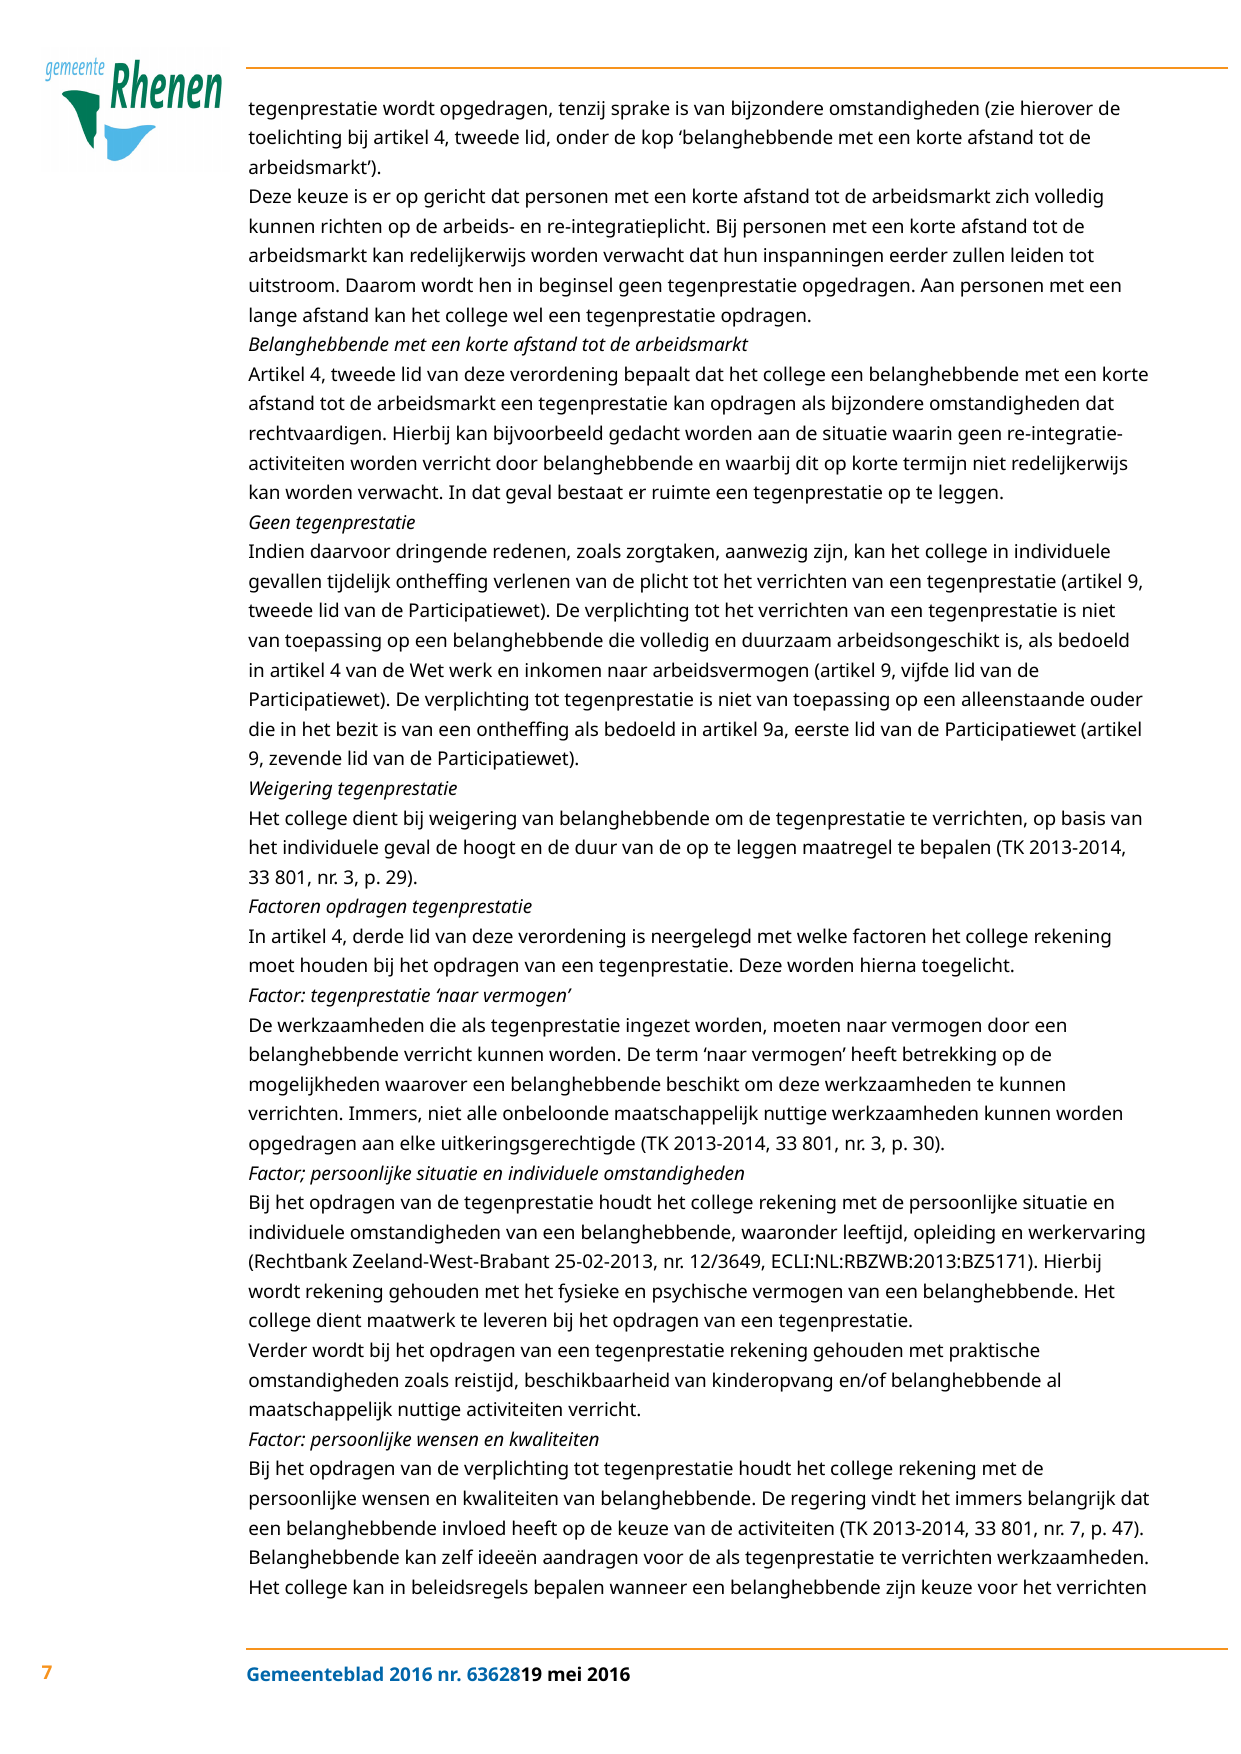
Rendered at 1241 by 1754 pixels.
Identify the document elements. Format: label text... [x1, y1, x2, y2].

text Factor: tegenprestatie ‘naar vermogen’ [248, 982, 1152, 1008]
text Factor; persoonlijke situatie en individuele omstandigheden [248, 1160, 1152, 1186]
text Artikel 4, tweede lid van deze verordening bepaalt dat het college een belanghebbende met een korte afstand tot de arbeidsmarkt een tegenprestatie kan opdragen als bijzondere omstandigheden dat rechtvaardigen. Hierbij kan bijvoorbeeld gedacht worden aan de situatie waarin geen re-integratie-activiteiten worden verricht door belanghebbende en waarbij dit op korte termijn niet redelijkerwijs kan worden verwacht. In dat geval bestaat er ruimte een tegenprestatie op te leggen. [248, 361, 1152, 505]
text Bij het opdragen van de tegenprestatie houdt het college rekening met de persoonlijke situatie en individuele omstandigheden van een belanghebbende, waaronder leeftijd, opleiding en werkervaring (Rechtbank Zeeland-West-Brabant 25-02-2013, nr. 12/3649, ECLI:NL:RBZWB:2013:BZ5171). Hierbij wordt rekening gehouden met het fysieke en psychische vermogen van een belanghebbende. Het college dient maatwerk te leveren bij het opdragen van een tegenprestatie. [248, 1189, 1152, 1333]
picture [41, 47, 231, 172]
text Weigering tegenprestatie [248, 775, 1152, 801]
text tegenprestatie wordt opgedragen, tenzij sprake is van bijzondere omstandigheden (zie hierover de toelichting bij artikel 4, tweede lid, onder de kop ‘belanghebbende met een korte afstand tot de arbeidsmarkt’). [248, 95, 1152, 180]
text Deze keuze is er op gericht dat personen met een korte afstand tot de arbeidsmarkt zich volledig kunnen richten op de arbeids- en re-integratieplicht. Bij personen met een korte afstand tot de arbeidsmarkt kan redelijkerwijs worden verwacht dat hun inspanningen eerder zullen leiden tot uitstroom. Daarom wordt hen in beginsel geen tegenprestatie opgedragen. Aan personen met een lange afstand kan het college wel een tegenprestatie opdragen. [248, 183, 1152, 328]
text Verder wordt bij het opdragen van een tegenprestatie rekening gehouden met praktische omstandigheden zoals reistijd, beschikbaarheid van kinderopvang en/of belanghebbende al maatschappelijk nuttige activiteiten verricht. [248, 1337, 1152, 1422]
text Factor: persoonlijke wensen en kwaliteiten [248, 1426, 1152, 1452]
text De werkzaamheden die als tegenprestatie ingezet worden, moeten naar vermogen door een belanghebbende verricht kunnen worden. De term ‘naar vermogen’ heeft betrekking op de mogelijkheden waarover een belanghebbende beschikt om deze werkzaamheden te kunnen verrichten. Immers, niet alle onbeloonde maatschappelijk nuttige werkzaamheden kunnen worden opgedragen aan elke uitkeringsgerechtigde (TK 2013-2014, 33 801, nr. 3, p. 30). [248, 1012, 1152, 1156]
text In artikel 4, derde lid van deze verordening is neergelegd met welke factoren het college rekening moet houden bij het opdragen van een tegenprestatie. Deze worden hierna toegelicht. [248, 923, 1152, 978]
text Factoren opdragen tegenprestatie [248, 893, 1152, 919]
text Geen tegenprestatie [248, 509, 1152, 535]
text Het college dient bij weigering van belanghebbende om de tegenprestatie te verrichten, op basis van het individuele geval de hoogt en de duur van de op te leggen maatregel te bepalen (TK 2013-2014, 33 801, nr. 3, p. 29). [248, 805, 1152, 890]
text Belanghebbende met een korte afstand tot de arbeidsmarkt [248, 331, 1152, 357]
text Bij het opdragen van de verplichting tot tegenprestatie houdt het college rekening met de persoonlijke wensen en kwaliteiten van belanghebbende. De regering vindt het immers belangrijk dat een belanghebbende invloed heeft op de keuze van de activiteiten (TK 2013-2014, 33 801, nr. 7, p. 47). Belanghebbende kan zelf ideeën aandragen voor de als tegenprestatie te verrichten werkzaamheden. Het college kan in beleidsregels bepalen wanneer een belanghebbende zijn keuze voor het verrichten [248, 1456, 1152, 1600]
text Indien daarvoor dringende redenen, zoals zorgtaken, aanwezig zijn, kan het college in individuele gevallen tijdelijk ontheffing verlenen van de plicht tot het verrichten van een tegenprestatie (artikel 9, tweede lid van de Participatiewet). De verplichting tot het verrichten van een tegenprestatie is niet van toepassing op een belanghebbende die volledig en duurzaam arbeidsongeschikt is, als bedoeld in artikel 4 van de Wet werk en inkomen naar arbeidsvermogen (artikel 9, vijfde lid van de Participatiewet). De verplichting tot tegenprestatie is niet van toepassing op een alleenstaande ouder die in het bezit is van een ontheffing als bedoeld in artikel 9a, eerste lid van de Participatiewet (artikel 9, zevende lid van de Participatiewet). [248, 538, 1152, 771]
